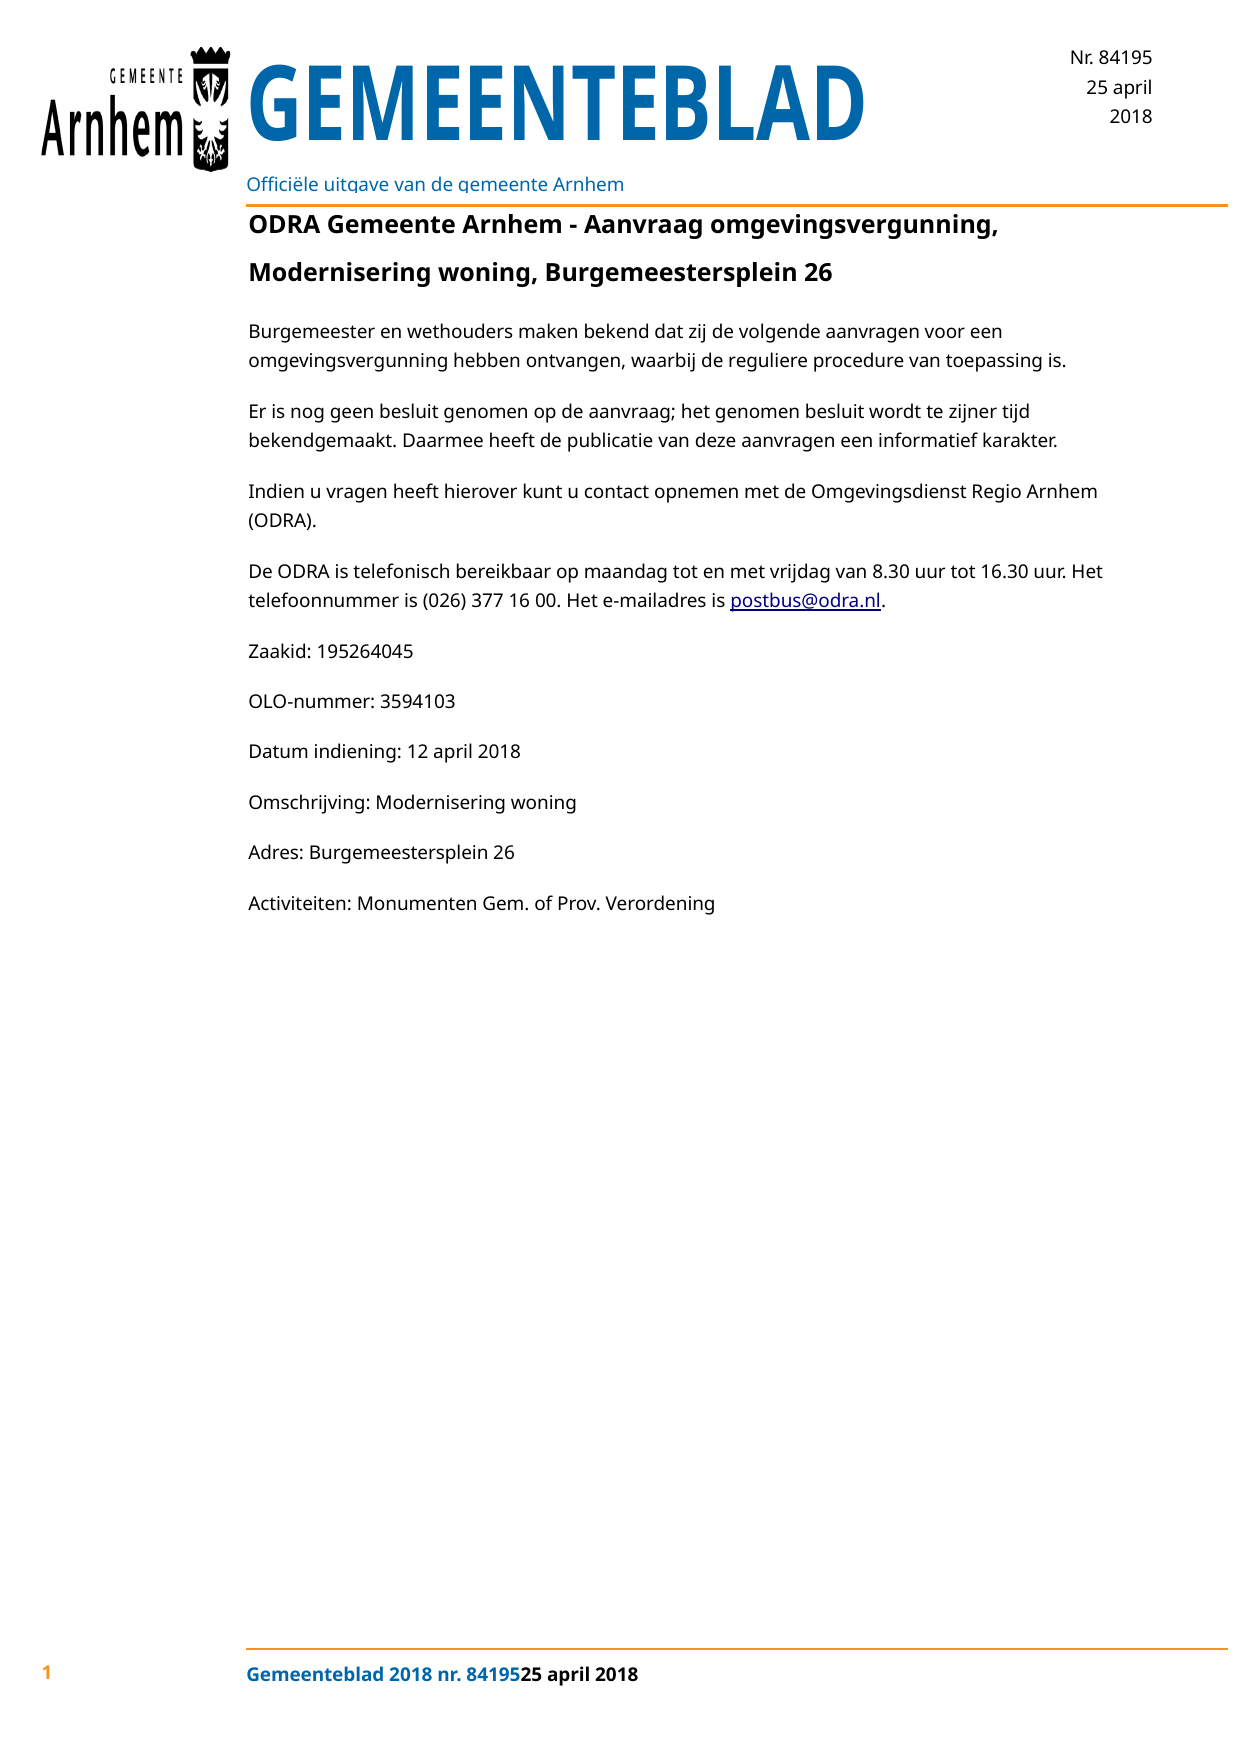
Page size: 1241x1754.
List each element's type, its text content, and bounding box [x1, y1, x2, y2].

text OLO-nummer: 3594103 [248, 688, 1152, 714]
text Activiteiten: Monumenten Gem. of Prov. Verordening [248, 890, 1152, 916]
text Zaakid: 195264045 [248, 638, 1152, 664]
text Adres: Burgemeestersplein 26 [248, 839, 1152, 865]
text Omschrijving: Modernisering woning [248, 789, 1152, 815]
picture [41, 47, 231, 172]
text Burgemeester en wethouders maken bekend dat zij de volgende aanvragen voor een omgevingsvergunning hebben ontvangen, waarbij de reguliere procedure van toepassing is. [248, 318, 1152, 373]
text De ODRA is telefonisch bereikbaar op maandag tot en met vrijdag van 8.30 uur tot 16.30 uur. Het telefoonnummer is (026) 377 16 00. Het e-mailadres is postbus@odra.nl. [248, 558, 1152, 613]
text Er is nog geen besluit genomen op de aanvraag; het genomen besluit wordt te zijner tijd bekendgemaakt. Daarmee heeft de publicatie van deze aanvragen een informatief karakter. [248, 398, 1152, 453]
text Indien u vragen heeft hierover kunt u contact opnemen met de Omgevingsdienst Regio Arnhem (ODRA). [248, 478, 1152, 533]
text Datum indiening: 12 april 2018 [248, 739, 1152, 764]
text ODRA Gemeente Arnhem - Aanvraag omgevingsvergunning, Modernisering woning, Burgemeestersplein 26 [248, 207, 1152, 288]
